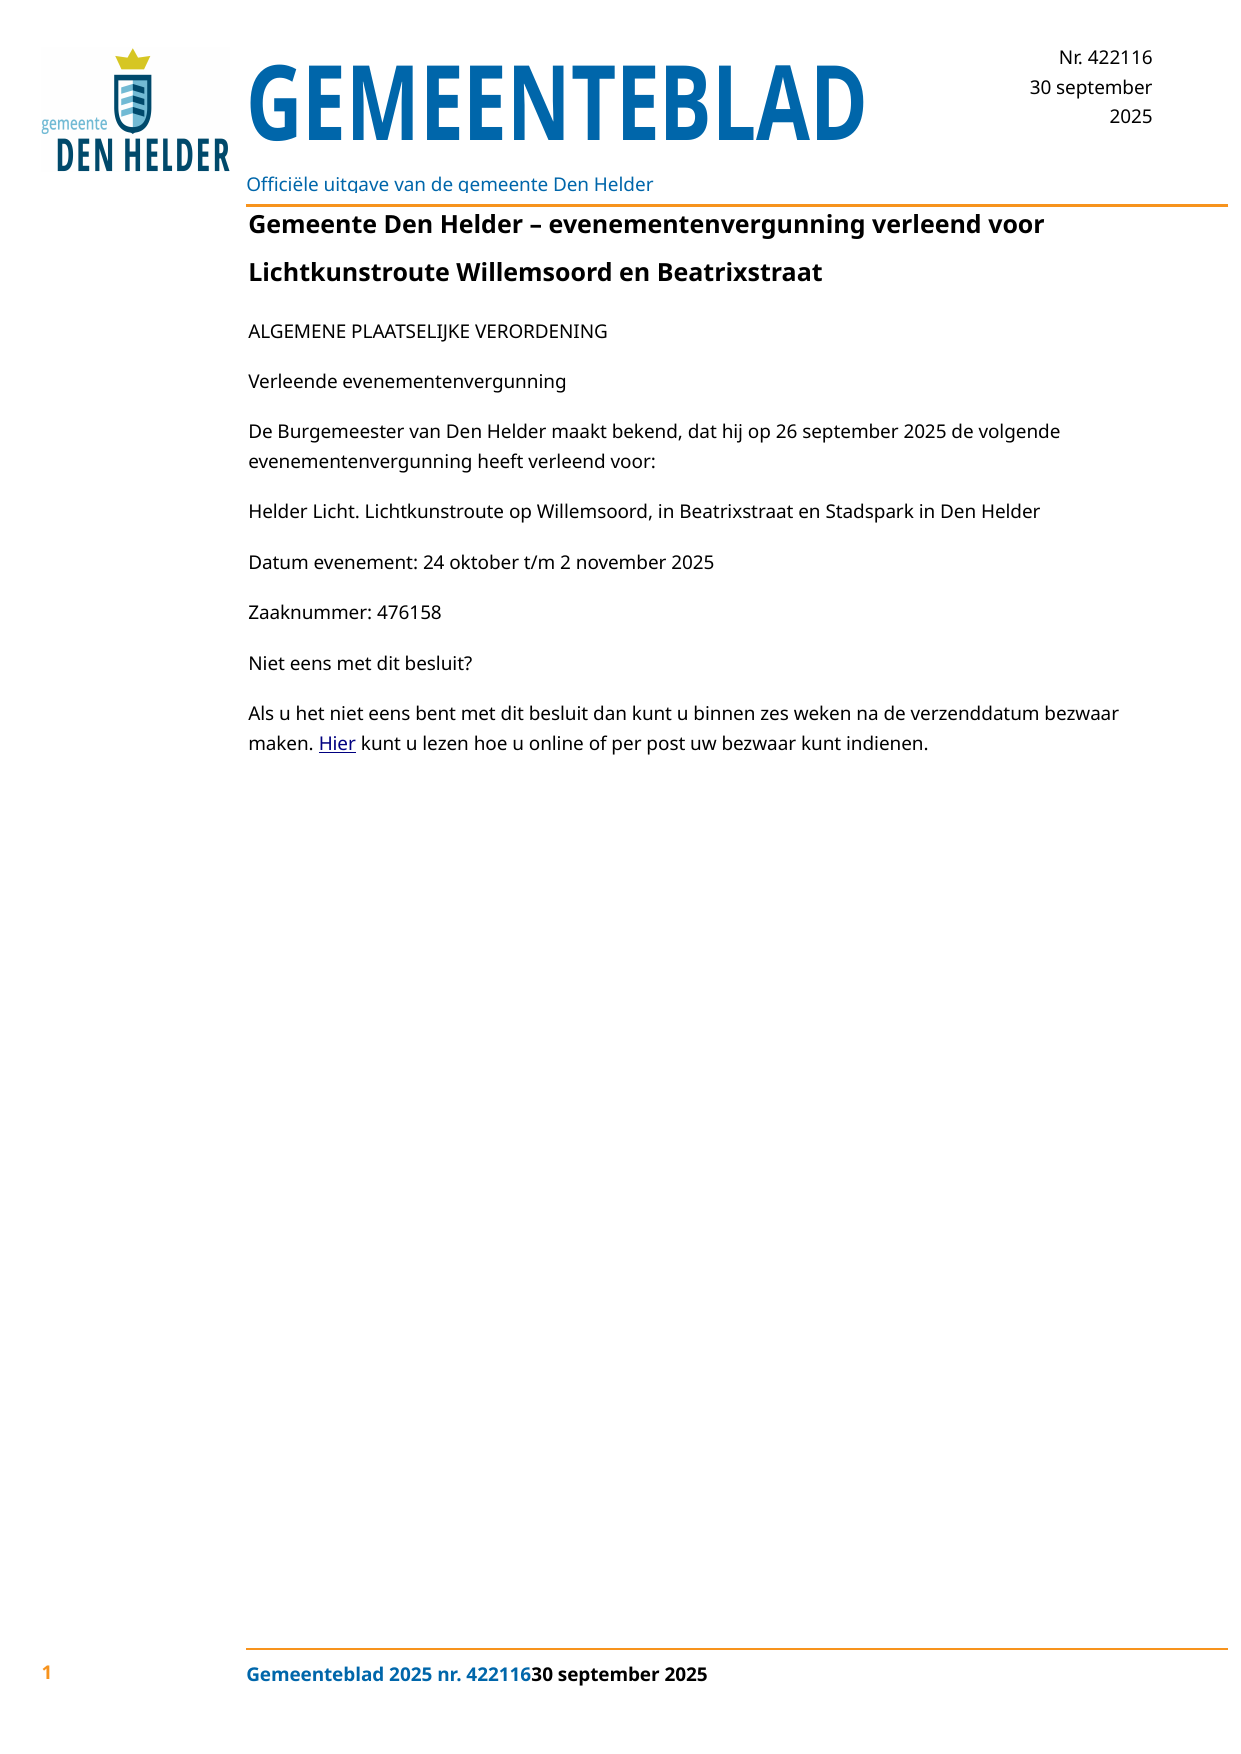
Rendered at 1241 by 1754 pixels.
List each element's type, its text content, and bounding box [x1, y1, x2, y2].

picture [63, 144, 68, 165]
text Verleende evenementenvergunning [248, 368, 1152, 394]
text Gemeente Den Helder – evenementenvergunning verleend voor Lichtkunstroute Willemsoord en Beatrixstraat [248, 207, 1152, 288]
text Als u het niet eens bent met dit besluit dan kunt u binnen zes weken na de verzenddatum bezwaar maken. Hier kunt u lezen hoe u online of per post uw bezwaar kunt indienen. [248, 700, 1152, 756]
picture [220, 160, 224, 172]
picture [182, 144, 187, 165]
text Zaaknummer: 476158 [248, 599, 1152, 625]
picture [130, 157, 135, 172]
text Niet eens met dit besluit? [248, 650, 1152, 676]
text Datum evenement: 24 oktober t/m 2 november 2025 [248, 549, 1152, 575]
picture [41, 47, 231, 172]
text Helder Licht. Lichtkunstroute op Willemsoord, in Beatrixstraat en Stadspark in Den Helder [248, 499, 1152, 524]
text ALGEMENE PLAATSELIJKE VERORDENING [248, 318, 1152, 344]
text De Burgemeester van Den Helder maakt bekend, dat hij op 26 september 2025 de volgende evenementenvergunning heeft verleend voor: [248, 419, 1152, 474]
picture [100, 154, 106, 172]
